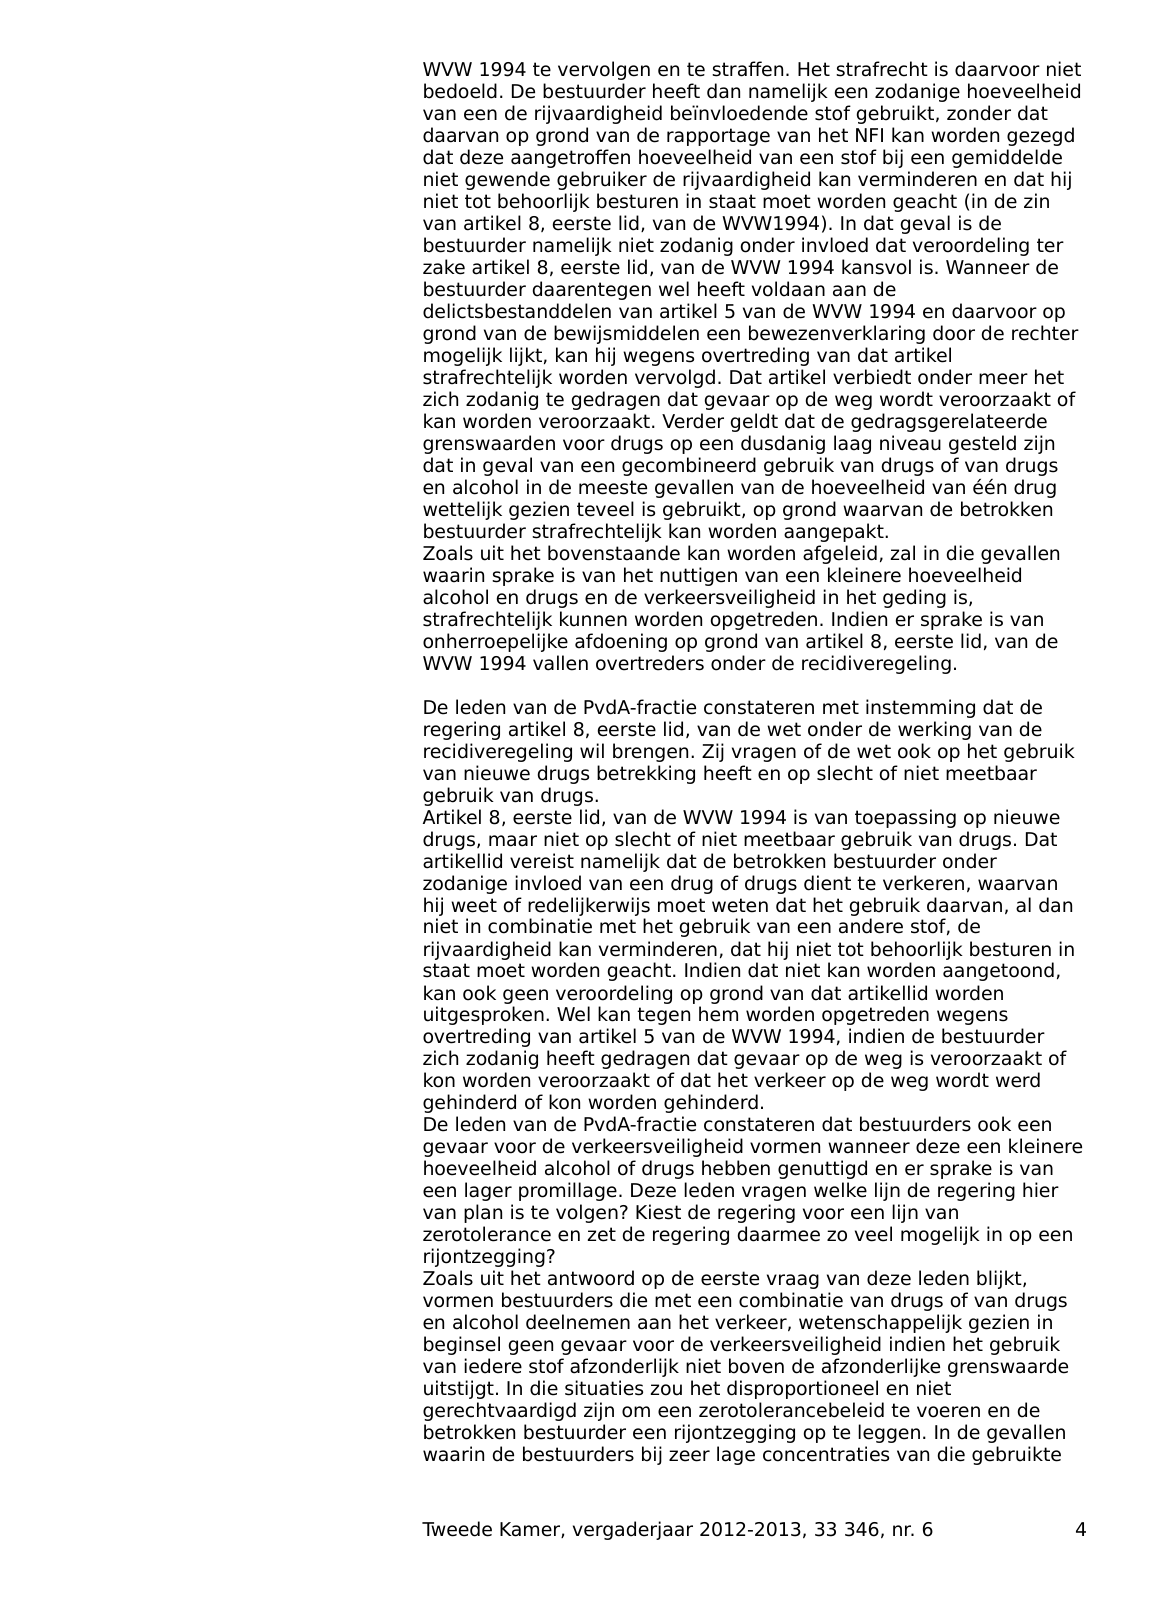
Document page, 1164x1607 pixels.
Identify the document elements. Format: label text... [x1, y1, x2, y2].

text De leden van de PvdA-fractie constateren met instemming dat de regering artikel 8, eerste lid, van de wet onder de werking van de recidiveregeling wil brengen. Zij vragen of de wet ook op het gebruik van nieuwe drugs betrekking heeft en op slecht of niet meetbaar gebruik van drugs. [422, 697, 1087, 807]
text Zoals uit het antwoord op de eerste vraag van deze leden blijkt, vormen bestuurders die met een combinatie van drugs of van drugs en alcohol deelnemen aan het verkeer, wetenschappelijk gezien in beginsel geen gevaar voor de verkeersveiligheid indien het gebruik van iedere stof afzonderlijk niet boven de afzonderlijke grenswaarde uitstijgt. In die situaties zou het disproportioneel en niet gerechtvaardigd zijn om een zerotolerancebeleid te voeren en de betrokken bestuurder een rijontzegging op te leggen. In de gevallen waarin de bestuurders bij zeer lage concentraties van die gebruikte [422, 1268, 1087, 1466]
text Zoals uit het bovenstaande kan worden afgeleid, zal in die gevallen waarin sprake is van het nuttigen van een kleinere hoeveelheid alcohol en drugs en de verkeersveiligheid in het geding is, strafrechtelijk kunnen worden opgetreden. Indien er sprake is van onherroepelijke afdoening op grond van artikel 8, eerste lid, van de WVW 1994 vallen overtreders onder de recidiveregeling. [422, 543, 1087, 674]
text De leden van de PvdA-fractie constateren dat bestuurders ook een gevaar voor de verkeersveiligheid vormen wanneer deze een kleinere hoeveelheid alcohol of drugs hebben genuttigd en er sprake is van een lager promillage. Deze leden vragen welke lijn de regering hier van plan is te volgen? Kiest de regering voor een lijn van zerotolerance en zet de regering daarmee zo veel mogelijk in op een rijontzegging? [422, 1114, 1087, 1268]
text Artikel 8, eerste lid, van de WVW 1994 is van toepassing op nieuwe drugs, maar niet op slecht of niet meetbaar gebruik van drugs. Dat artikellid vereist namelijk dat de betrokken bestuurder onder zodanige invloed van een drug of drugs dient te verkeren, waarvan hij weet of redelijkerwijs moet weten dat het gebruik daarvan, al dan niet in combinatie met het gebruik van een andere stof, de rijvaardigheid kan verminderen, dat hij niet tot behoorlijk besturen in staat moet worden geacht. Indien dat niet kan worden aangetoond, kan ook geen veroordeling op grond van dat artikellid worden uitgesproken. Wel kan tegen hem worden opgetreden wegens overtreding van artikel 5 van de WVW 1994, indien de bestuurder zich zodanig heeft gedragen dat gevaar op de weg is veroorzaakt of kon worden veroorzaakt of dat het verkeer op de weg wordt werd gehinderd of kon worden gehinderd. [422, 807, 1087, 1114]
text WVW 1994 te vervolgen en te straffen. Het strafrecht is daarvoor niet bedoeld. De bestuurder heeft dan namelijk een zodanige hoeveelheid van een de rijvaardigheid beïnvloedende stof gebruikt, zonder dat daarvan op grond van de rapportage van het NFI kan worden gezegd dat deze aangetroffen hoeveelheid van een stof bij een gemiddelde niet gewende gebruiker de rijvaardigheid kan verminderen en dat hij niet tot behoorlijk besturen in staat moet worden geacht (in de zin van artikel 8, eerste lid, van de WVW1994). In dat geval is de bestuurder namelijk niet zodanig onder invloed dat veroordeling ter zake artikel 8, eerste lid, van de WVW 1994 kansvol is. Wanneer de bestuurder daarentegen wel heeft voldaan aan de delictsbestanddelen van artikel 5 van de WVW 1994 en daarvoor op grond van de bewijsmiddelen een bewezenverklaring door de rechter mogelijk lijkt, kan hij wegens overtreding van dat artikel strafrechtelijk worden vervolgd. Dat artikel verbiedt onder meer het zich zodanig te gedragen dat gevaar op de weg wordt veroorzaakt of kan worden veroorzaakt. Verder geldt dat de gedragsgerelateerde grenswaarden voor drugs op een dusdanig laag niveau gesteld zijn dat in geval van een gecombineerd gebruik van drugs of van drugs en alcohol in de meeste gevallen van de hoeveelheid van één drug wettelijk gezien teveel is gebruikt, op grond waarvan de betrokken bestuurder strafrechtelijk kan worden aangepakt. [422, 59, 1087, 543]
